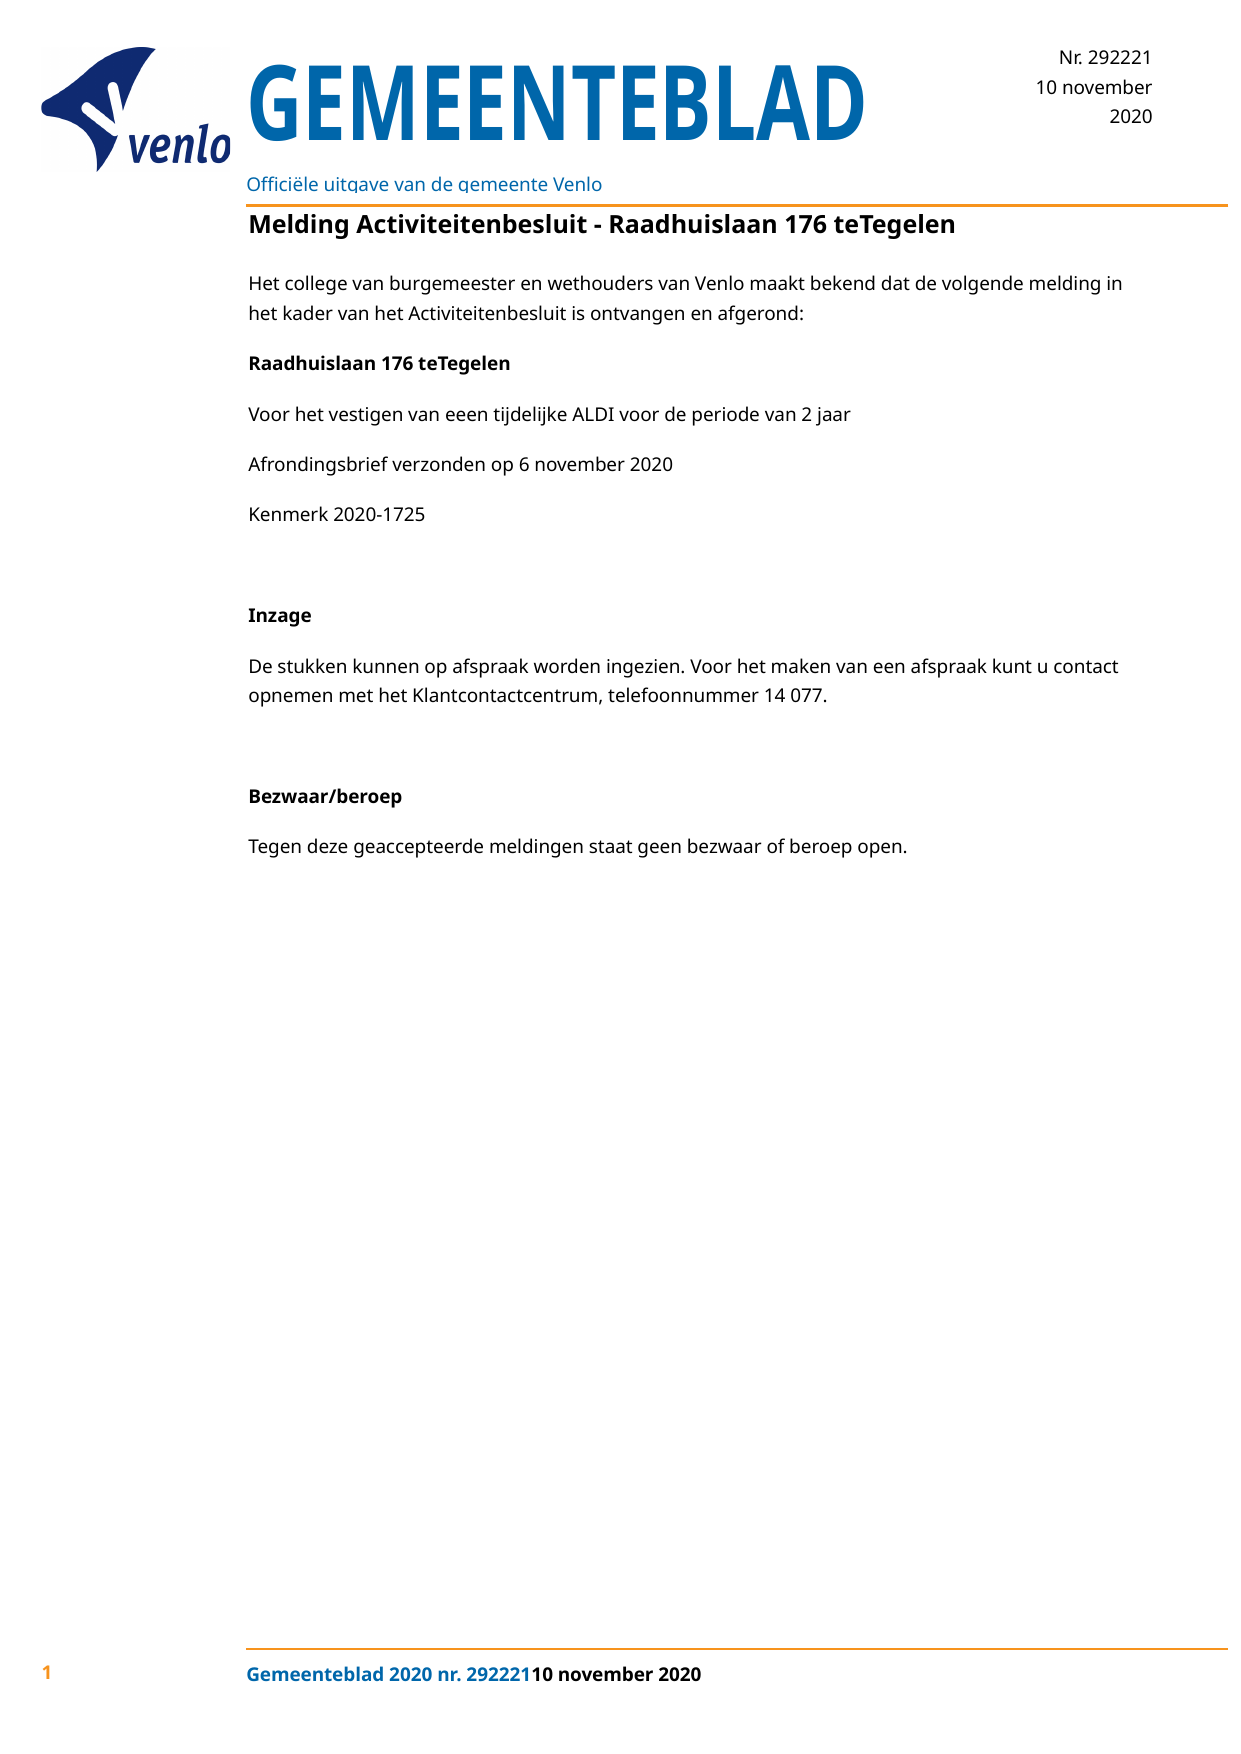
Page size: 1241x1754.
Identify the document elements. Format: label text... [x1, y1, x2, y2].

text Tegen deze geaccepteerde meldingen staat geen bezwaar of beroep open. [248, 834, 1152, 859]
text Bezwaar/beroep [248, 783, 1152, 809]
text Melding Activiteitenbesluit - Raadhuislaan 176 teTegelen [248, 207, 1152, 241]
text Het college van burgemeester en wethouders van Venlo maakt bekend dat de volgende melding in het kader van het Activiteitenbesluit is ontvangen en afgerond: [248, 270, 1152, 326]
text De stukken kunnen op afspraak worden ingezien. Voor het maken van een afspraak kunt u contact opnemen met het Klantcontactcentrum, telefoonnummer 14 077. [248, 653, 1152, 708]
text Kenmerk 2020-1725 [248, 502, 1152, 527]
text Voor het vestigen van eeen tijdelijke ALDI voor de periode van 2 jaar [248, 401, 1152, 426]
picture [41, 47, 231, 172]
text Afrondingsbrief verzonden op 6 november 2020 [248, 451, 1152, 477]
text Inzage [248, 602, 1152, 628]
text Raadhuislaan 176 teTegelen [248, 350, 1152, 376]
